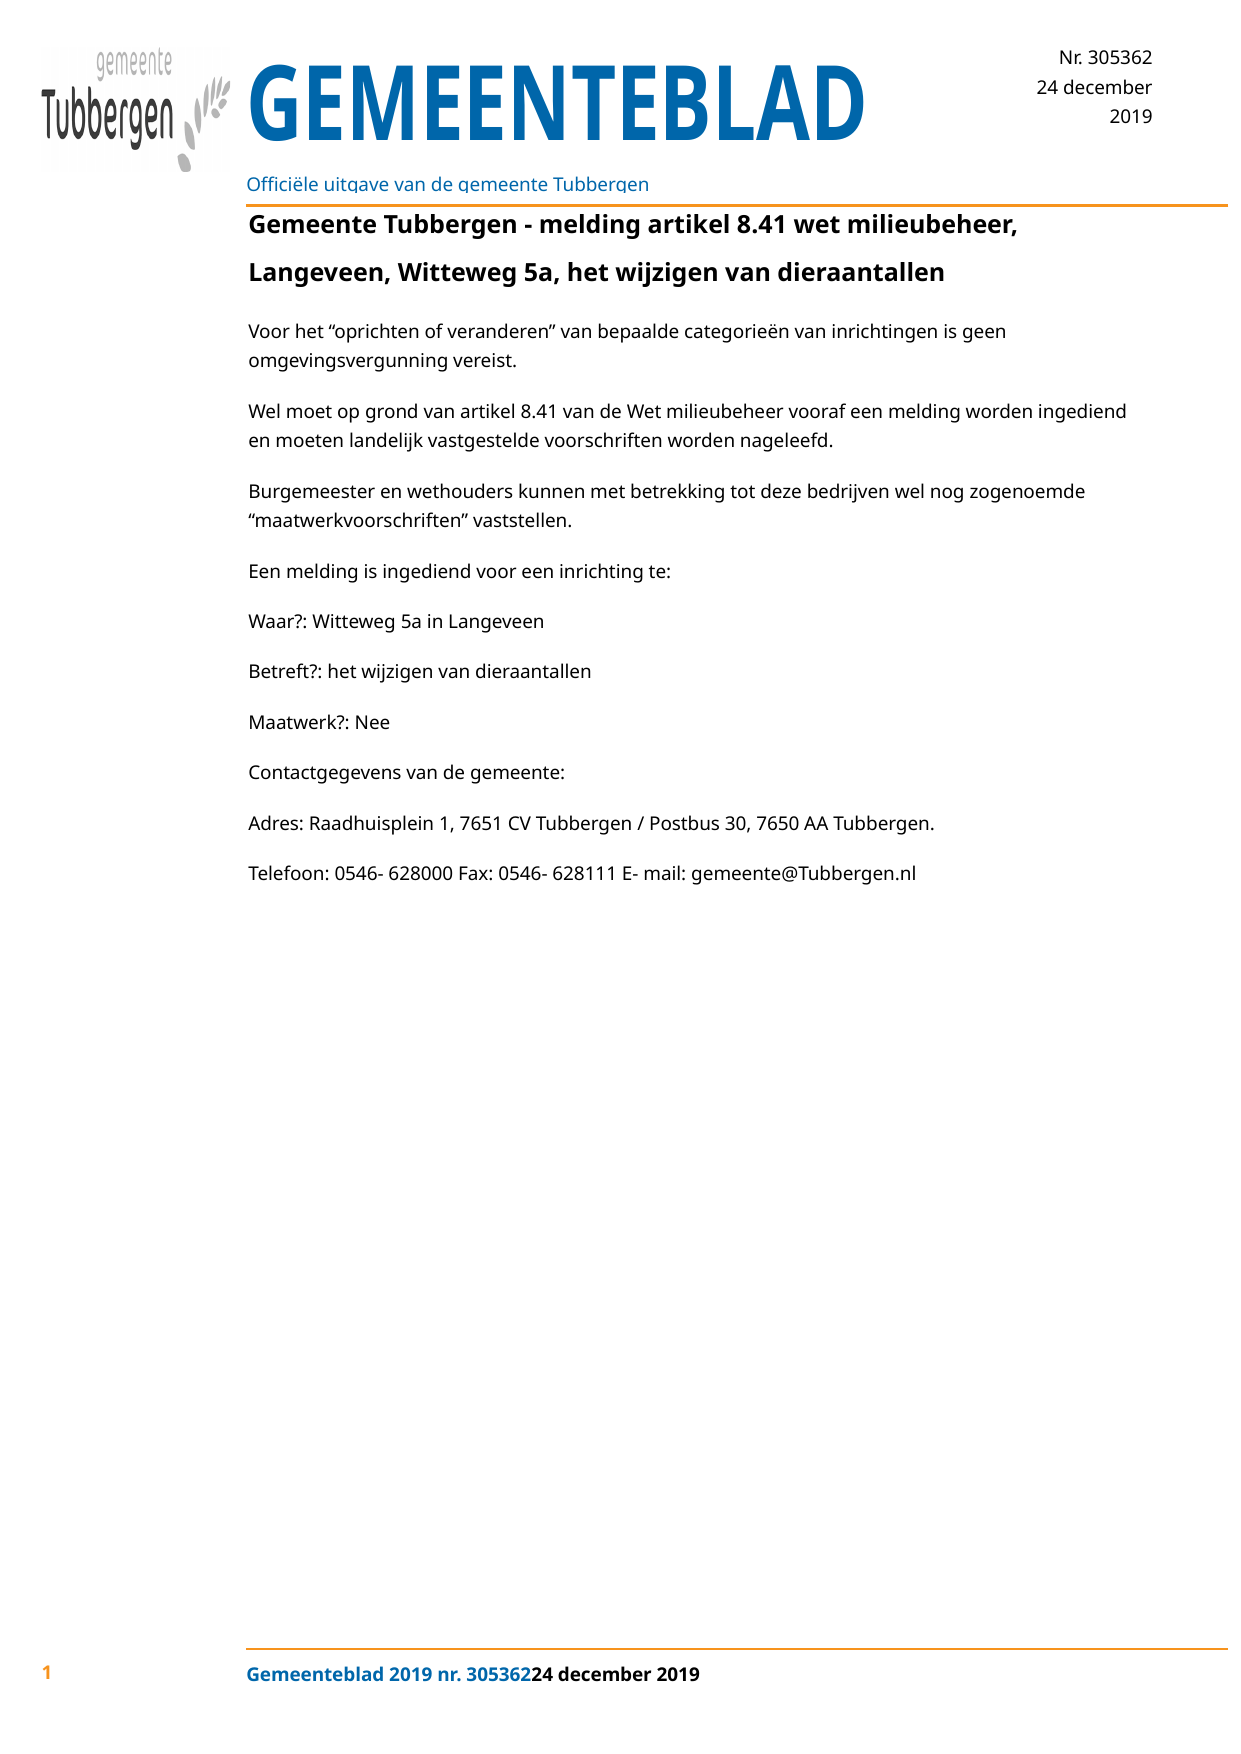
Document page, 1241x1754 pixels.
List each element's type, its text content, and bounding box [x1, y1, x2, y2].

text Telefoon: 0546- 628000 Fax: 0546- 628111 E- mail: gemeente@Tubbergen.nl [248, 860, 1152, 886]
text Betreft?: het wijzigen van dieraantallen [248, 659, 1152, 684]
text Een melding is ingediend voor een inrichting te: [248, 558, 1152, 584]
text Voor het “oprichten of veranderen” van bepaalde categorieën van inrichtingen is geen omgevingsvergunning vereist. [248, 318, 1152, 373]
text Maatwerk?: Nee [248, 709, 1152, 735]
text Adres: Raadhuisplein 1, 7651 CV Tubbergen / Postbus 30, 7650 AA Tubbergen. [248, 810, 1152, 836]
text Waar?: Witteweg 5a in Langeveen [248, 608, 1152, 634]
text Gemeente Tubbergen - melding artikel 8.41 wet milieubeheer, Langeveen, Witteweg 5a, het wijzigen van dieraantallen [248, 207, 1152, 288]
text Burgemeester en wethouders kunnen met betrekking tot deze bedrijven wel nog zogenoemde “maatwerkvoorschriften” vaststellen. [248, 478, 1152, 533]
picture [41, 47, 231, 172]
text Contactgegevens van de gemeente: [248, 759, 1152, 785]
text Wel moet op grond van artikel 8.41 van de Wet milieubeheer vooraf een melding worden ingediend en moeten landelijk vastgestelde voorschriften worden nageleefd. [248, 398, 1152, 453]
